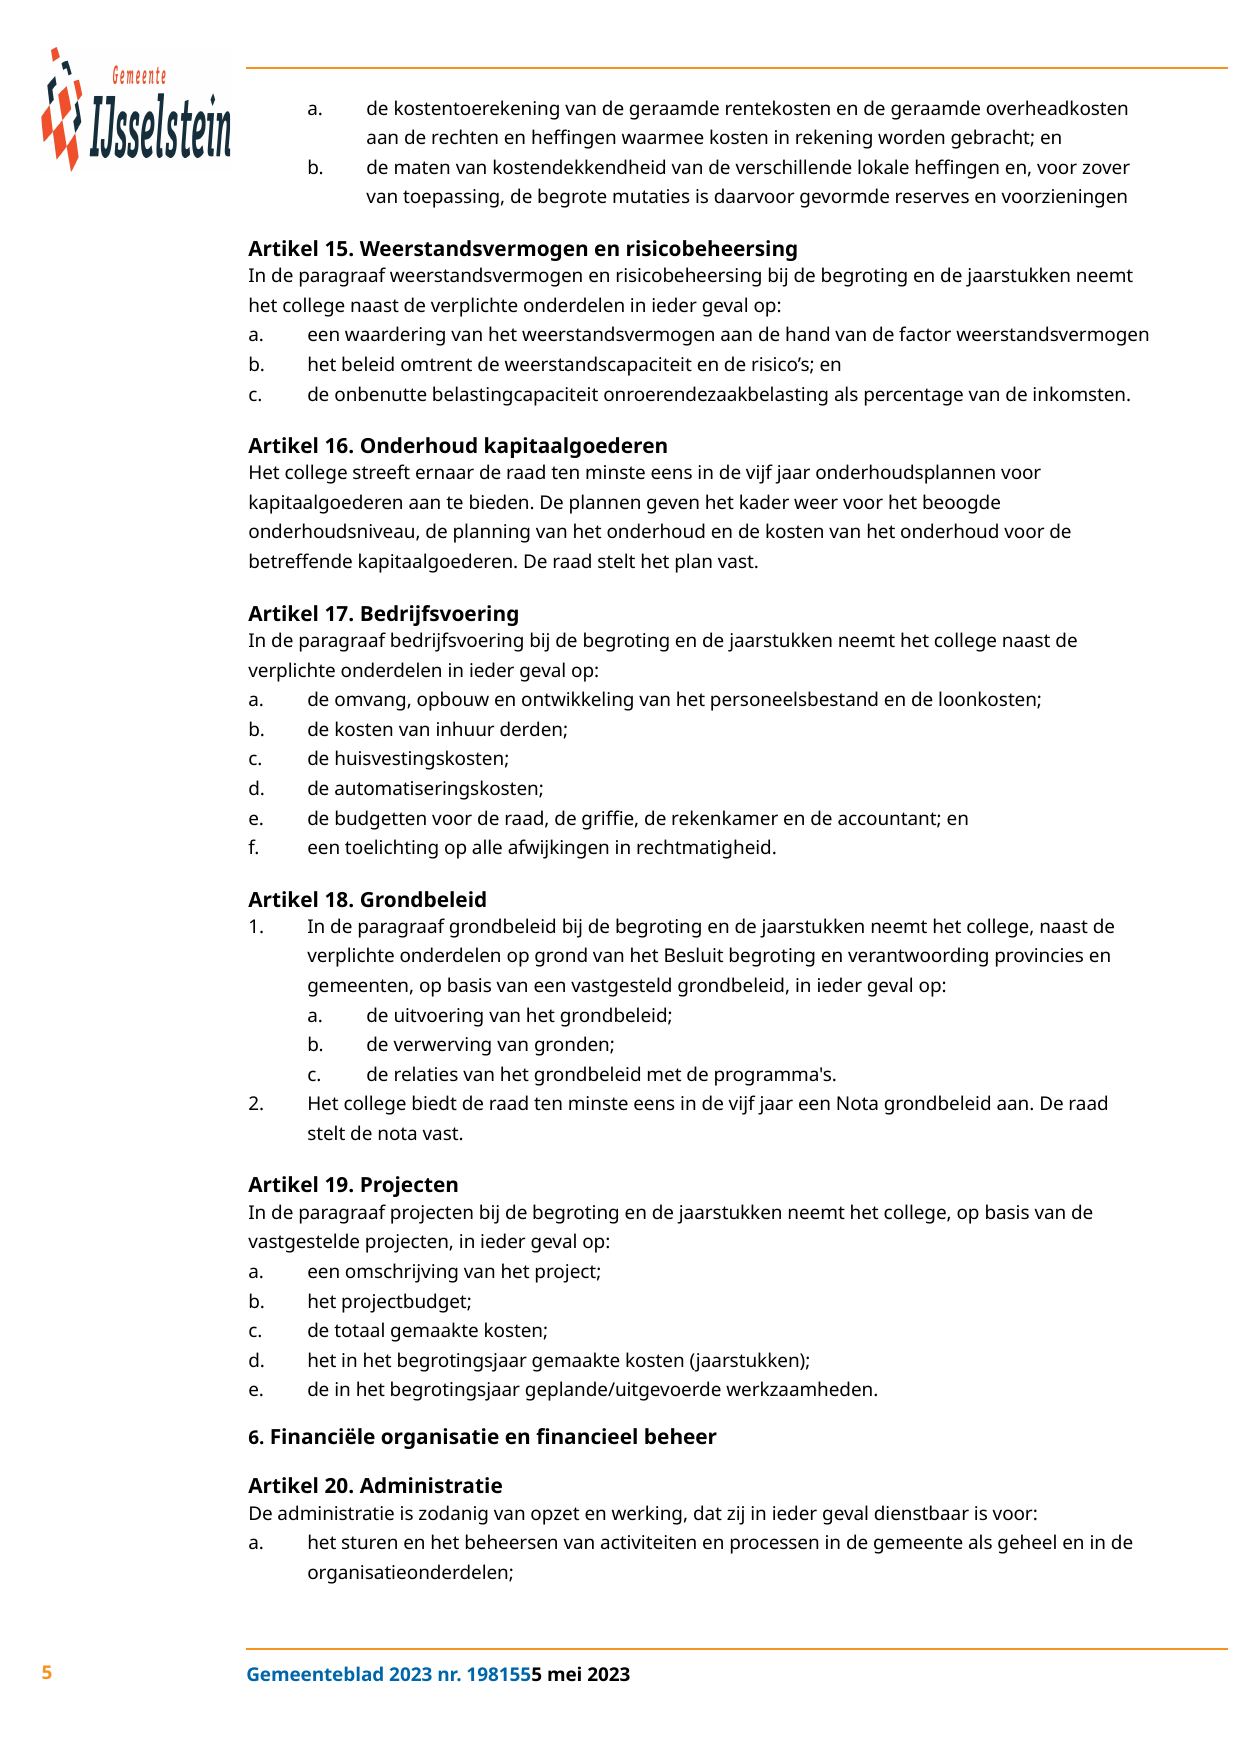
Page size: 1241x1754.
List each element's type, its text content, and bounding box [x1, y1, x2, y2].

list de automatiseringskosten; [248, 775, 1152, 801]
list de onbenutte belastingcapaciteit onroerendezaakbelasting als percentage van de inkomsten. [248, 381, 1152, 406]
list het sturen en het beheersen van activiteiten en processen in de gemeente als geheel en in de organisatieonderdelen; [248, 1529, 1152, 1585]
list de kostentoerekening van de geraamde rentekosten en de geraamde overheadkosten aan de rechten en heffingen waarmee kosten in rekening worden gebracht; en [307, 95, 1152, 150]
list de kosten van inhuur derden; [248, 716, 1152, 742]
list de in het begrotingsjaar geplande/uitgevoerde werkzaamheden. [248, 1377, 1152, 1402]
list het beleid omtrent de weerstandscapaciteit en de risico’s; en [248, 351, 1152, 377]
text Artikel 17. Bedrijfsvoering [248, 599, 1152, 627]
list het projectbudget; [248, 1288, 1152, 1313]
text In de paragraaf bedrijfsvoering bij de begroting en de jaarstukken neemt het college naast de verplichte onderdelen in ieder geval op: [248, 627, 1152, 682]
list de uitvoering van het grondbeleid; [307, 1002, 1152, 1028]
list het in het begrotingsjaar gemaakte kosten (jaarstukken); [248, 1347, 1152, 1373]
list de omvang, opbouw en ontwikkeling van het personeelsbestand en de loonkosten; [248, 686, 1152, 712]
list de verwerving van gronden; [307, 1031, 1152, 1057]
picture [41, 47, 231, 172]
list een waardering van het weerstandsvermogen aan de hand van de factor weerstandsvermogen [248, 322, 1152, 347]
list de budgetten voor de raad, de griffie, de rekenkamer en de accountant; en [248, 805, 1152, 830]
text De administratie is zodanig van opzet en werking, dat zij in ieder geval dienstbaar is voor: [248, 1500, 1152, 1526]
list een toelichting op alle afwijkingen in rechtmatigheid. [248, 834, 1152, 860]
text Artikel 15. Weerstandsvermogen en risicobeheersing [248, 234, 1152, 262]
list In de paragraaf grondbeleid bij de begroting en de jaarstukken neemt het college, naast de verplichte onderdelen op grond van het Besluit begroting en verantwoording provincies en gemeenten, op basis van een vastgesteld grondbeleid, in ieder geval op: [248, 913, 1152, 998]
list de totaal gemaakte kosten; [248, 1317, 1152, 1343]
text Artikel 18. Grondbeleid [248, 885, 1152, 913]
text Artikel 16. Onderhoud kapitaalgoederen [248, 431, 1152, 459]
text Het college streeft ernaar de raad ten minste eens in de vijf jaar onderhoudsplannen voor kapitaalgoederen aan te bieden. De plannen geven het kader weer voor het beoogde onderhoudsniveau, de planning van het onderhoud en de kosten van het onderhoud voor de betreffende kapitaalgoederen. De raad stelt het plan vast. [248, 459, 1152, 574]
list Het college biedt de raad ten minste eens in de vijf jaar een Nota grondbeleid aan. De raad stelt de nota vast. [248, 1091, 1152, 1146]
list de huisvestingskosten; [248, 746, 1152, 771]
text 6. Financiële organisatie en financieel beheer [248, 1422, 1152, 1451]
list een omschrijving van het project; [248, 1258, 1152, 1284]
text Artikel 19. Projecten [248, 1171, 1152, 1199]
list de maten van kostendekkendheid van de verschillende lokale heffingen en, voor zover van toepassing, de begrote mutaties is daarvoor gevormde reserves en voorzieningen [307, 154, 1152, 209]
list de relaties van het grondbeleid met de programma's. [307, 1061, 1152, 1087]
text Artikel 20. Administratie [248, 1471, 1152, 1500]
text In de paragraaf weerstandsvermogen en risicobeheersing bij de begroting en de jaarstukken neemt het college naast de verplichte onderdelen in ieder geval op: [248, 262, 1152, 318]
text In de paragraaf projecten bij de begroting en de jaarstukken neemt het college, op basis van de vastgestelde projecten, in ieder geval op: [248, 1199, 1152, 1254]
